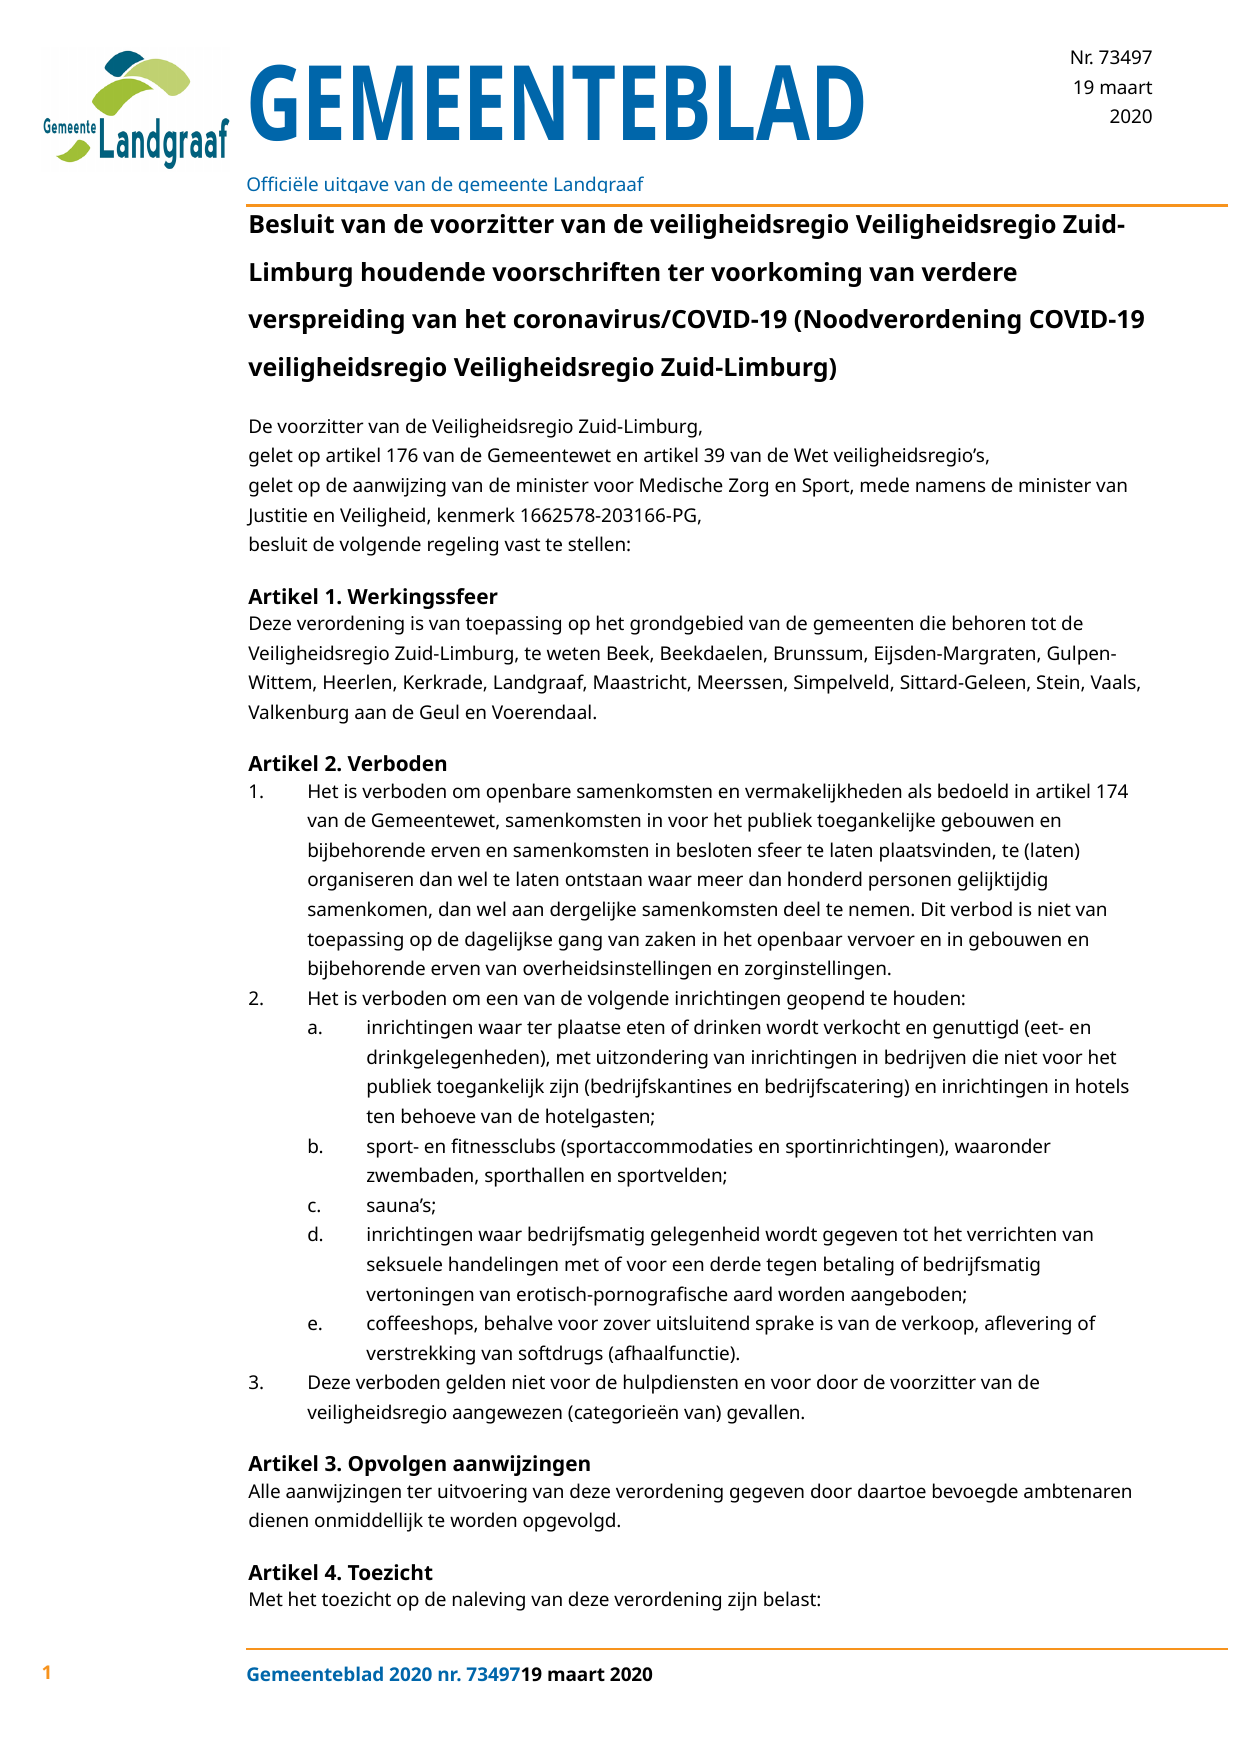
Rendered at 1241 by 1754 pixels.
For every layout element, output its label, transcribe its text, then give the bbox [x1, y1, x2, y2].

text gelet op de aanwijzing van de minister voor Medische Zorg en Sport, mede namens de minister van Justitie en Veiligheid, kenmerk 1662578-203166-PG, [248, 472, 1152, 528]
text Deze verordening is van toepassing op het grondgebied van de gemeenten die behoren tot de Veiligheidsregio Zuid-Limburg, te weten Beek, Beekdaelen, Brunssum, Eijsden-Margraten, Gulpen-Wittem, Heerlen, Kerkrade, Landgraaf, Maastricht, Meerssen, Simpelveld, Sittard-Geleen, Stein, Vaals, Valkenburg aan de Geul en Voerendaal. [248, 610, 1152, 725]
text besluit de volgende regeling vast te stellen: [248, 531, 1152, 557]
list sport- en fitnessclubs (sportaccommodaties en sportinrichtingen), waaronder zwembaden, sporthallen en sportvelden; [307, 1133, 1152, 1188]
text Artikel 3. Opvolgen aanwijzingen [248, 1449, 1152, 1478]
text Besluit van de voorzitter van de veiligheidsregio Veiligheidsregio Zuid-Limburg houdende voorschriften ter voorkoming van verdere verspreiding van het coronavirus/COVID-19 (Noodverordening COVID-19 veiligheidsregio Veiligheidsregio Zuid-Limburg) [248, 207, 1152, 384]
list Het is verboden om een van de volgende inrichtingen geopend te houden: [248, 985, 1152, 1011]
text Artikel 1. Werkingssfeer [248, 582, 1152, 610]
list inrichtingen waar ter plaatse eten of drinken wordt verkocht en genuttigd (eet- en drinkgelegenheden), met uitzondering van inrichtingen in bedrijven die niet voor het publiek toegankelijk zijn (bedrijfskantines en bedrijfscatering) en inrichtingen in hotels ten behoeve van de hotelgasten; [307, 1014, 1152, 1129]
list Deze verboden gelden niet voor de hulpdiensten en voor door de voorzitter van de veiligheidsregio aangewezen (categorieën van) gevallen. [248, 1369, 1152, 1425]
text Artikel 2. Verboden [248, 749, 1152, 778]
text Met het toezicht op de naleving van deze verordening zijn belast: [248, 1586, 1152, 1612]
text De voorzitter van de Veiligheidsregio Zuid-Limburg, [248, 413, 1152, 439]
list sauna’s; [307, 1192, 1152, 1218]
list inrichtingen waar bedrijfsmatig gelegenheid wordt gegeven tot het verrichten van seksuele handelingen met of voor een derde tegen betaling of bedrijfsmatig vertoningen van erotisch-pornografische aard worden aangeboden; [307, 1222, 1152, 1307]
text gelet op artikel 176 van de Gemeentewet en artikel 39 van de Wet veiligheidsregio’s, [248, 443, 1152, 468]
list coffeeshops, behalve voor zover uitsluitend sprake is van de verkoop, aflevering of verstrekking van softdrugs (afhaalfunctie). [307, 1310, 1152, 1366]
picture [41, 47, 231, 172]
list Het is verboden om openbare samenkomsten en vermakelijkheden als bedoeld in artikel 174 van de Gemeentewet, samenkomsten in voor het publiek toegankelijke gebouwen en bijbehorende erven en samenkomsten in besloten sfeer te laten plaatsvinden, te (laten) organiseren dan wel te laten ontstaan waar meer dan honderd personen gelijktijdig samenkomen, dan wel aan dergelijke samenkomsten deel te nemen. Dit verbod is niet van toepassing op de dagelijkse gang van zaken in het openbaar vervoer en in gebouwen en bijbehorende erven van overheidsinstellingen en zorginstellingen. [248, 778, 1152, 981]
text Alle aanwijzingen ter uitvoering van deze verordening gegeven door daartoe bevoegde ambtenaren dienen onmiddellijk te worden opgevolgd. [248, 1478, 1152, 1533]
text Artikel 4. Toezicht [248, 1558, 1152, 1586]
